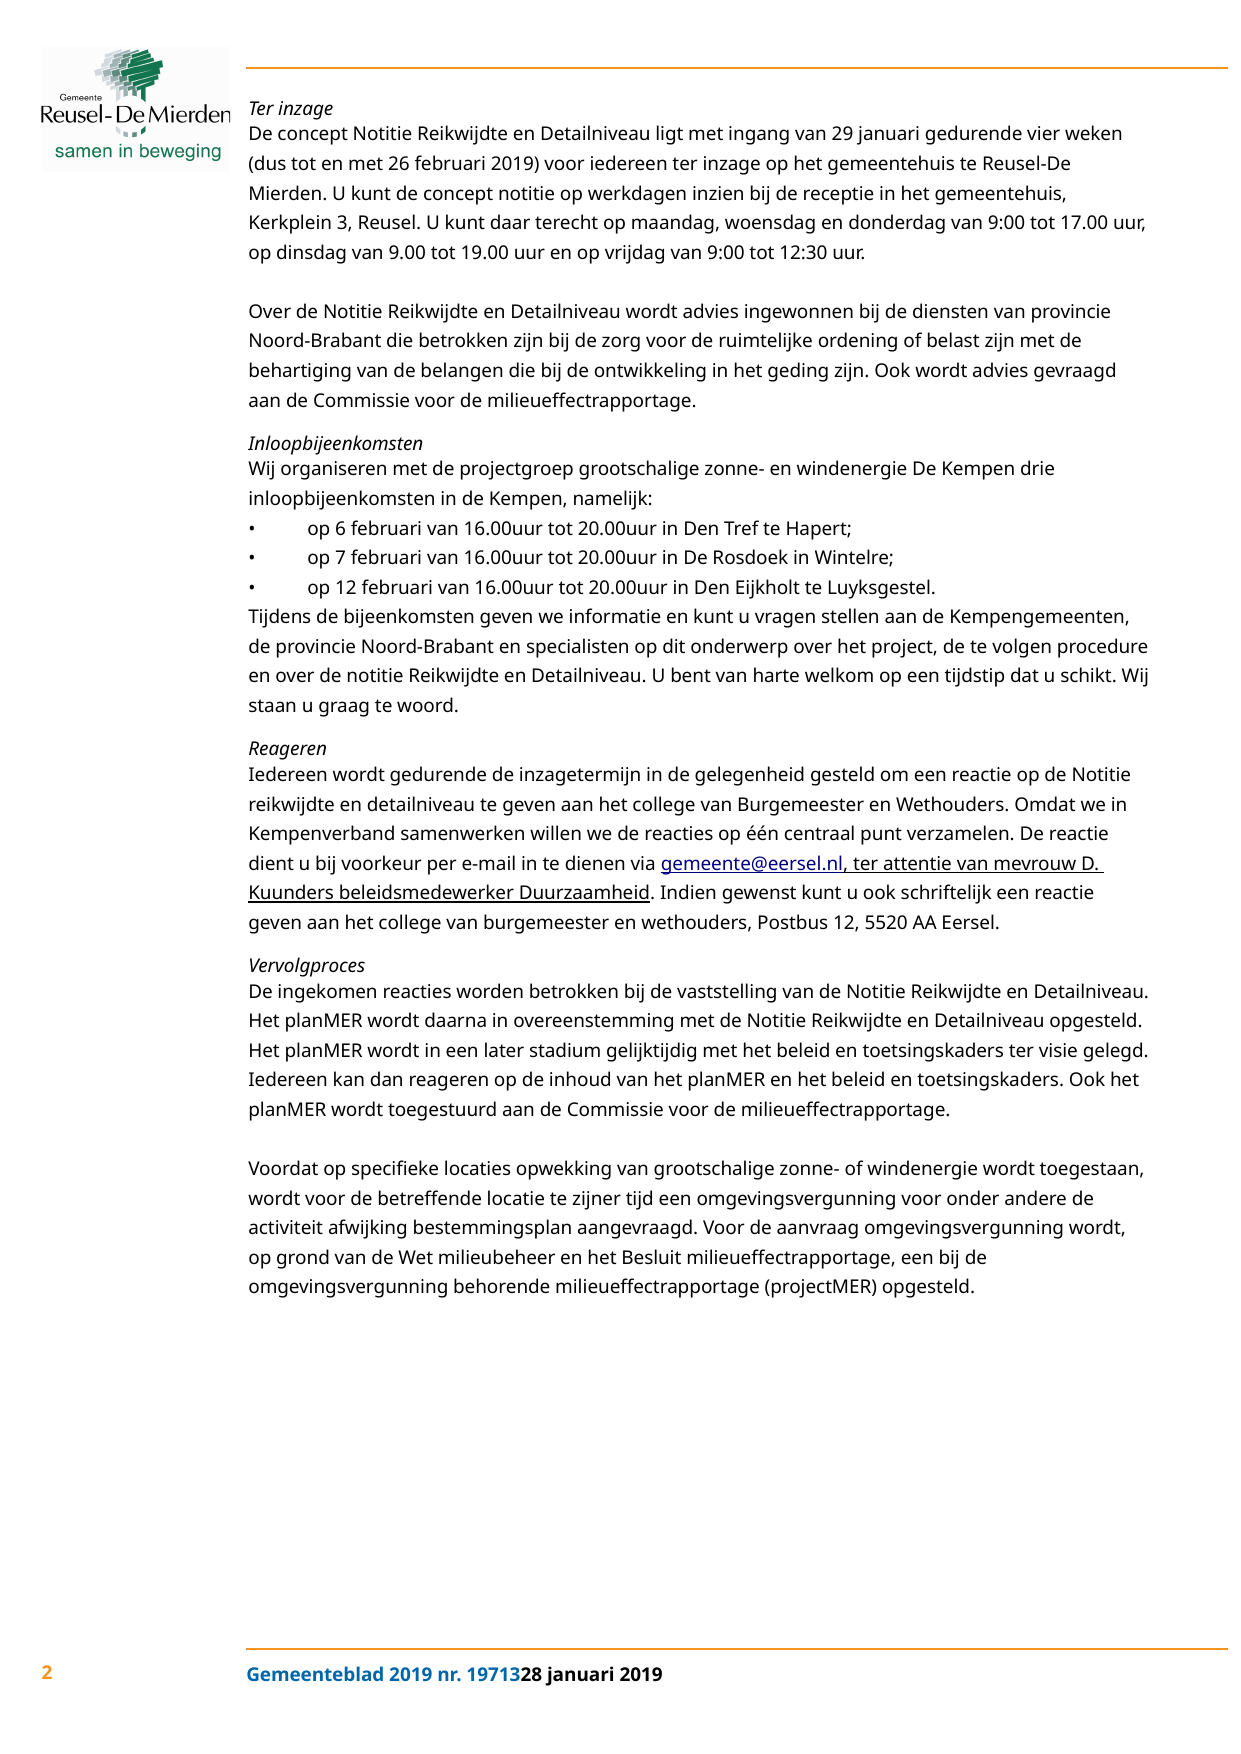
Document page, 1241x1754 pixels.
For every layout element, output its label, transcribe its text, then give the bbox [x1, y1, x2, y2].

text Voordat op specifieke locaties opwekking van grootschalige zonne- of windenergie wordt toegestaan, wordt voor de betreffende locatie te zijner tijd een omgevingsvergunning voor onder andere de activiteit afwijking bestemmingsplan aangevraagd. Voor de aanvraag omgevingsvergunning wordt, op grond van de Wet milieubeheer en het Besluit milieueffectrapportage, een bij de omgevingsvergunning behorende milieueffectrapportage (projectMER) opgesteld. [248, 1155, 1152, 1299]
text De concept Notitie Reikwijdte en Detailniveau ligt met ingang van 29 januari gedurende vier weken (dus tot en met 26 februari 2019) voor iedereen ter inzage op het gemeentehuis te Reusel-De Mierden. U kunt de concept notitie op werkdagen inzien bij de receptie in het gemeentehuis, Kerkplein 3, Reusel. U kunt daar terecht op maandag, woensdag en donderdag van 9:00 tot 17.00 uur, op dinsdag van 9.00 tot 19.00 uur en op vrijdag van 9:00 tot 12:30 uur. [248, 121, 1152, 264]
list op 6 februari van 16.00uur tot 20.00uur in Den Tref te Hapert; [248, 515, 1152, 541]
text Ter inzage [248, 95, 1152, 121]
text Over de Notitie Reikwijdte en Detailniveau wordt advies ingewonnen bij de diensten van provincie Noord-Brabant die betrokken zijn bij de zorg voor de ruimtelijke ordening of belast zijn met de behartiging van de belangen die bij de ontwikkeling in het geding zijn. Ook wordt advies gevraagd aan de Commissie voor de milieueffectrapportage. [248, 298, 1152, 412]
picture [41, 47, 231, 172]
text Iedereen wordt gedurende de inzagetermijn in de gelegenheid gesteld om een reactie op de Notitie reikwijdte en detailniveau te geven aan het college van Burgemeester en Wethouders. Omdat we in Kempenverband samenwerken willen we de reacties op één centraal punt verzamelen. De reactie dient u bij voorkeur per e-mail in te dienen via gemeente@eersel.nl, ter attentie van mevrouw D. Kuunders beleidsmedewerker Duurzaamheid. Indien gewenst kunt u ook schriftelijk een reactie geven aan het college van burgemeester en wethouders, Postbus 12, 5520 AA Eersel. [248, 761, 1152, 935]
text Wij organiseren met de projectgroep grootschalige zonne- en windenergie De Kempen drie inloopbijeenkomsten in de Kempen, namelijk: [248, 456, 1152, 511]
list op 7 februari van 16.00uur tot 20.00uur in De Rosdoek in Wintelre; [248, 544, 1152, 570]
text Tijdens de bijeenkomsten geven we informatie en kunt u vragen stellen aan de Kempengemeenten, de provincie Noord-Brabant en specialisten op dit onderwerp over het project, de te volgen procedure en over de notitie Reikwijdte en Detailniveau. U bent van harte welkom op een tijdstip dat u schikt. Wij staan u graag te woord. [248, 603, 1152, 718]
text Inloopbijeenkomsten [248, 430, 1152, 456]
text Vervolgproces [248, 952, 1152, 978]
text Reageren [248, 735, 1152, 761]
text De ingekomen reacties worden betrokken bij de vaststelling van de Notitie Reikwijdte en Detailniveau. Het planMER wordt daarna in overeenstemming met de Notitie Reikwijdte en Detailniveau opgesteld. Het planMER wordt in een later stadium gelijktijdig met het beleid en toetsingskaders ter visie gelegd. Iedereen kan dan reageren op de inhoud van het planMER en het beleid en toetsingskaders. Ook het planMER wordt toegestuurd aan de Commissie voor de milieueffectrapportage. [248, 978, 1152, 1122]
list op 12 februari van 16.00uur tot 20.00uur in Den Eijkholt te Luyksgestel. [248, 574, 1152, 600]
